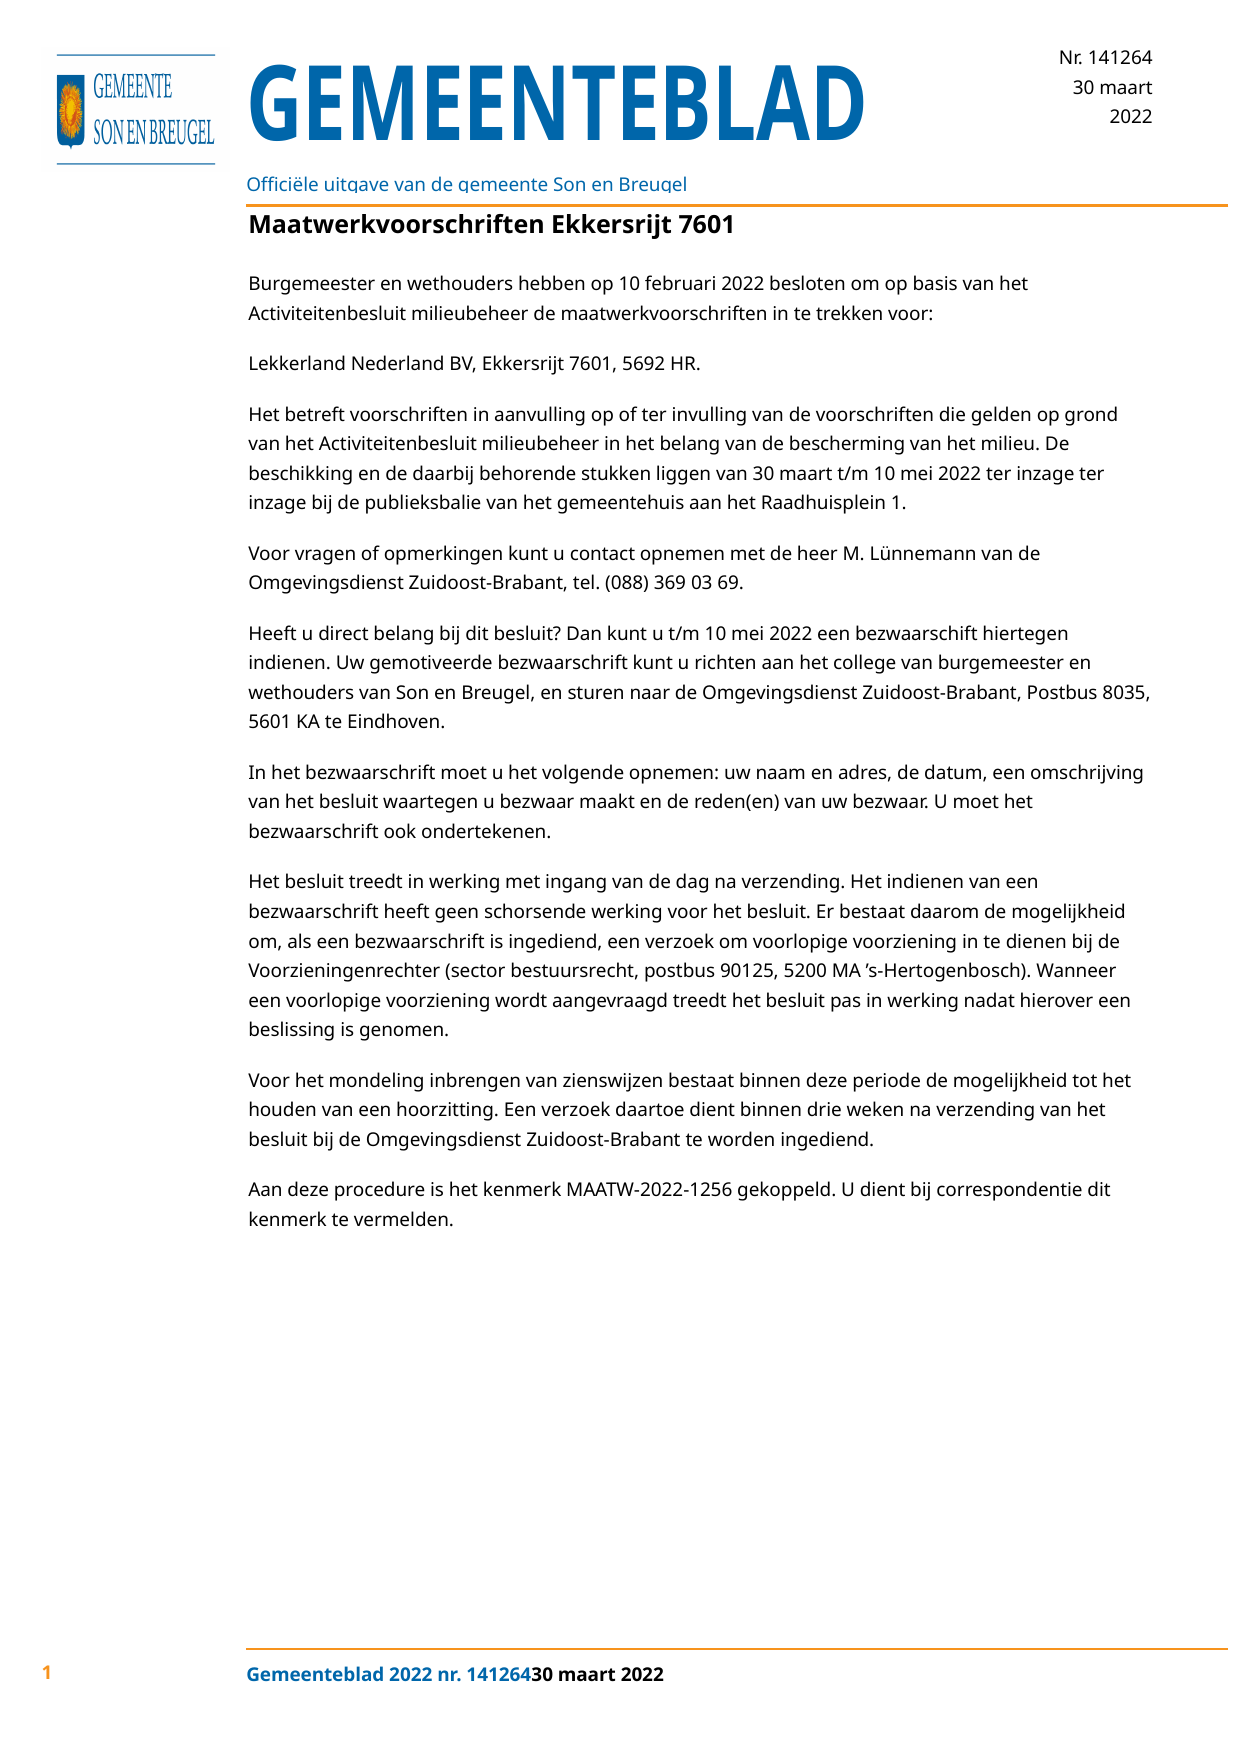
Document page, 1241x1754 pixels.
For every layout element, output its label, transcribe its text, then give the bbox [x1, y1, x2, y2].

text Voor het mondeling inbrengen van zienswijzen bestaat binnen deze periode de mogelijkheid tot het houden van een hoorzitting. Een verzoek daartoe dient binnen drie weken na verzending van het besluit bij de Omgevingsdienst Zuidoost-Brabant te worden ingediend. [248, 1067, 1152, 1152]
text Het besluit treedt in werking met ingang van de dag na verzending. Het indienen van een bezwaarschrift heeft geen schorsende werking voor het besluit. Er bestaat daarom de mogelijkheid om, als een bezwaarschrift is ingediend, een verzoek om voorlopige voorziening in te dienen bij de Voorzieningenrechter (sector bestuursrecht, postbus 90125, 5200 MA ’s-Hertogenbosch). Wanneer een voorlopige voorziening wordt aangevraagd treedt het besluit pas in werking nadat hierover een beslissing is genomen. [248, 869, 1152, 1042]
text Het betreft voorschriften in aanvulling op of ter invulling van de voorschriften die gelden op grond van het Activiteitenbesluit milieubeheer in het belang van de bescherming van het milieu. De beschikking en de daarbij behorende stukken liggen van 30 maart t/m 10 mei 2022 ter inzage ter inzage bij de publieksbalie van het gemeentehuis aan het Raadhuisplein 1. [248, 401, 1152, 515]
text Voor vragen of opmerkingen kunt u contact opnemen met de heer M. Lünnemann van de Omgevingsdienst Zuidoost-Brabant, tel. (088) 369 03 69. [248, 540, 1152, 595]
text Maatwerkvoorschriften Ekkersrijt 7601 [248, 207, 1152, 241]
text In het bezwaarschrift moet u het volgende opnemen: uw naam en adres, de datum, een omschrijving van het besluit waartegen u bezwaar maakt en de reden(en) van uw bezwaar. U moet het bezwaarschrift ook ondertekenen. [248, 759, 1152, 844]
text Aan deze procedure is het kenmerk MAATW-2022-1256 gekoppeld. U dient bij correspondentie dit kenmerk te vermelden. [248, 1177, 1152, 1232]
text Heeft u direct belang bij dit besluit? Dan kunt u t/m 10 mei 2022 een bezwaarschift hiertegen indienen. Uw gemotiveerde bezwaarschrift kunt u richten aan het college van burgemeester en wethouders van Son en Breugel, en sturen naar de Omgevingsdienst Zuidoost-Brabant, Postbus 8035, 5601 KA te Eindhoven. [248, 620, 1152, 734]
picture [41, 47, 231, 172]
text Burgemeester en wethouders hebben op 10 februari 2022 besloten om op basis van het Activiteitenbesluit milieubeheer de maatwerkvoorschriften in te trekken voor: [248, 270, 1152, 326]
text Lekkerland Nederland BV, Ekkersrijt 7601, 5692 HR. [248, 350, 1152, 376]
